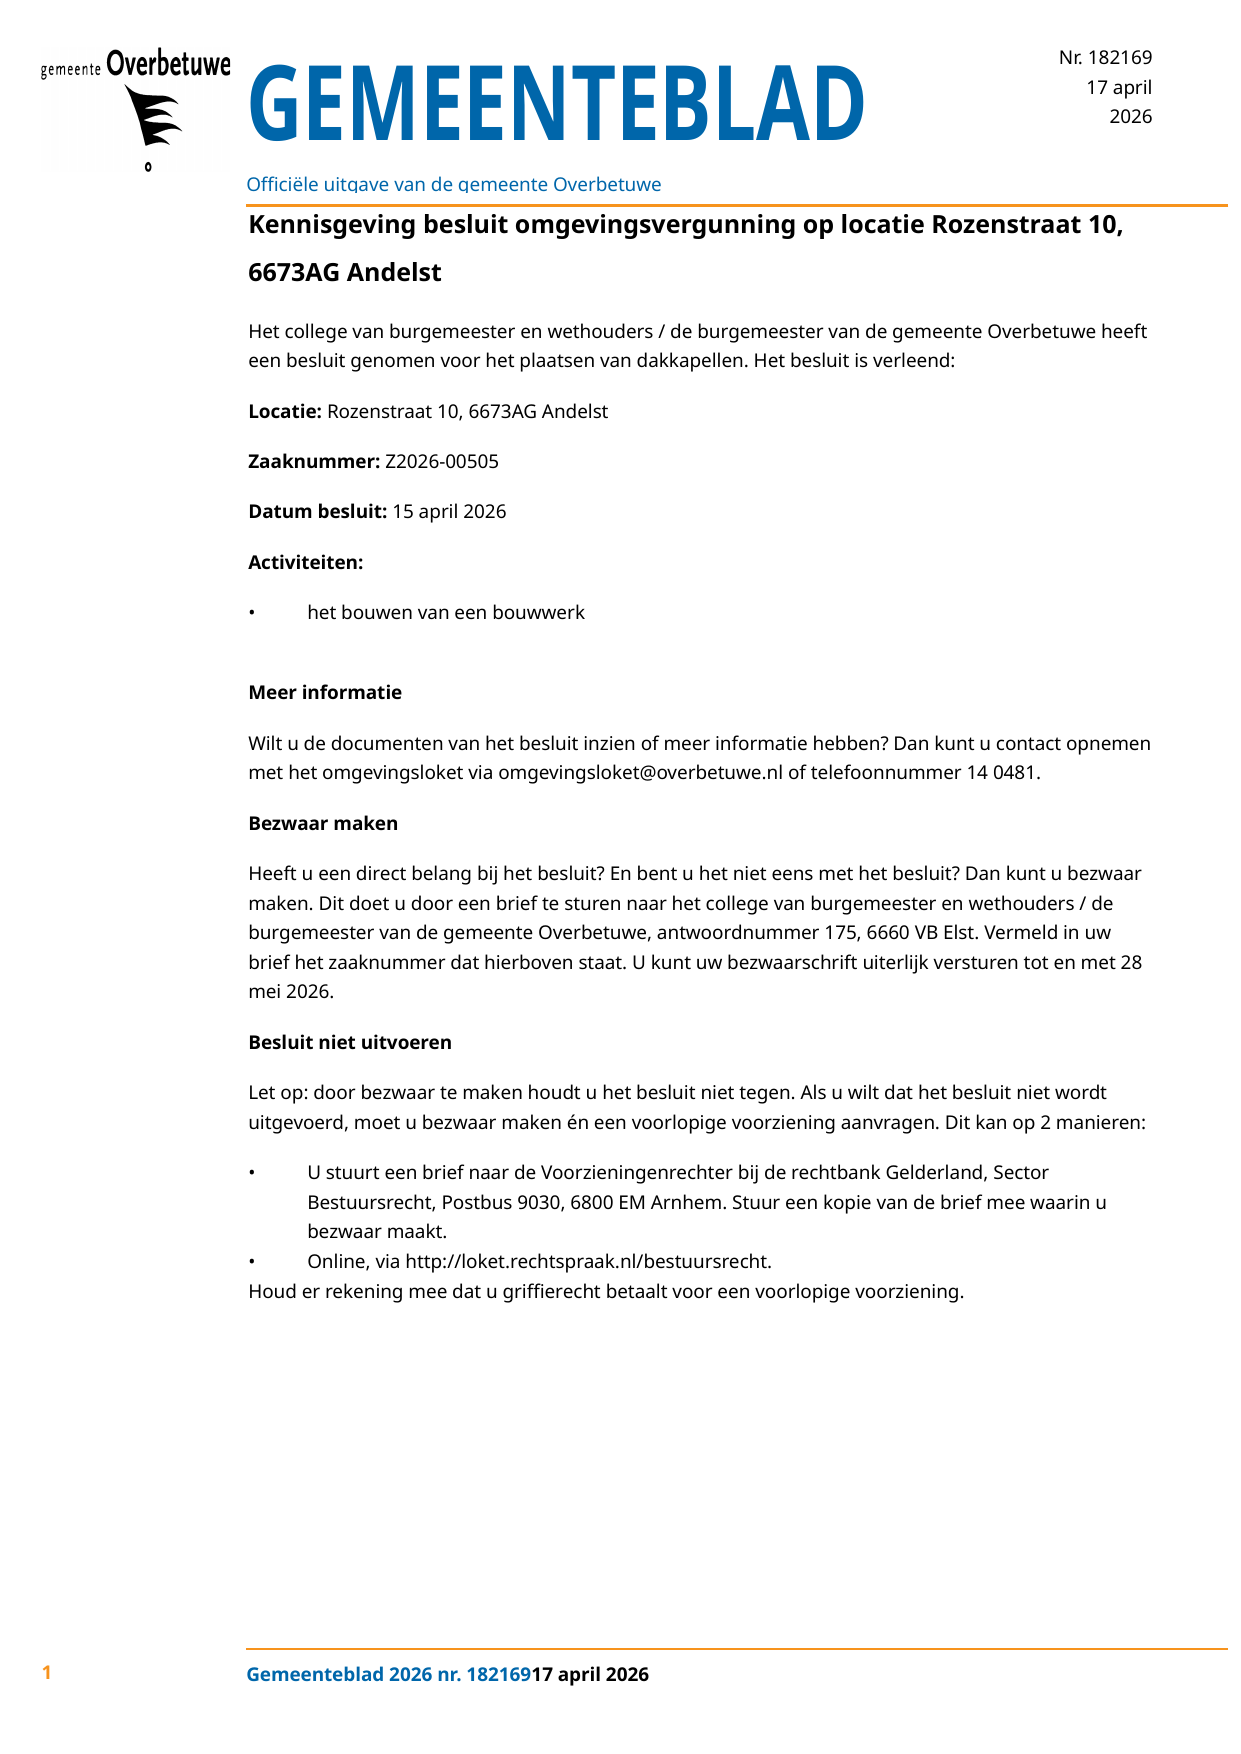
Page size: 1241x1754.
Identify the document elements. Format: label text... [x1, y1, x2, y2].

text Heeft u een direct belang bij het besluit? En bent u het niet eens met het besluit? Dan kunt u bezwaar maken. Dit doet u door een brief te sturen naar het college van burgemeester en wethouders / de burgemeester van de gemeente Overbetuwe, antwoordnummer 175, 6660 VB Elst. Vermeld in uw brief het zaaknummer dat hierboven staat. U kunt uw bezwaarschrift uiterlijk versturen tot en met 28 mei 2026. [248, 860, 1152, 1004]
text Locatie: Rozenstraat 10, 6673AG Andelst [248, 398, 1152, 424]
text Let op: door bezwaar te maken houdt u het besluit niet tegen. Als u wilt dat het besluit niet wordt uitgevoerd, moet u bezwaar maken én een voorlopige voorziening aanvragen. Dit kan op 2 manieren: [248, 1079, 1152, 1135]
text Kennisgeving besluit omgevingsvergunning op locatie Rozenstraat 10, 6673AG Andelst [248, 207, 1152, 288]
text Zaaknummer: Z2026-00505 [248, 448, 1152, 474]
text Datum besluit: 15 april 2026 [248, 499, 1152, 524]
picture [41, 47, 231, 172]
text Houd er rekening mee dat u griffierecht betaalt voor een voorlopige voorziening. [248, 1278, 1152, 1304]
text Activiteiten: [248, 549, 1152, 575]
text Wilt u de documenten van het besluit inzien of meer informatie hebben? Dan kunt u contact opnemen met het omgevingsloket via omgevingsloket@overbetuwe.nl of telefoonnummer 14 0481. [248, 730, 1152, 785]
list het bouwen van een bouwwerk [248, 599, 1152, 625]
text Bezwaar maken [248, 810, 1152, 836]
list Online, via http://loket.rechtspraak.nl/bestuursrecht. [248, 1248, 1152, 1274]
list U stuurt een brief naar de Voorzieningenrechter bij de rechtbank Gelderland, Sector Bestuursrecht, Postbus 9030, 6800 EM Arnhem. Stuur een kopie van de brief mee waarin u bezwaar maakt. [248, 1159, 1152, 1244]
text Het college van burgemeester en wethouders / de burgemeester van de gemeente Overbetuwe heeft een besluit genomen voor het plaatsen van dakkapellen. Het besluit is verleend: [248, 318, 1152, 373]
text Besluit niet uitvoeren [248, 1029, 1152, 1055]
text Meer informatie [248, 679, 1152, 705]
